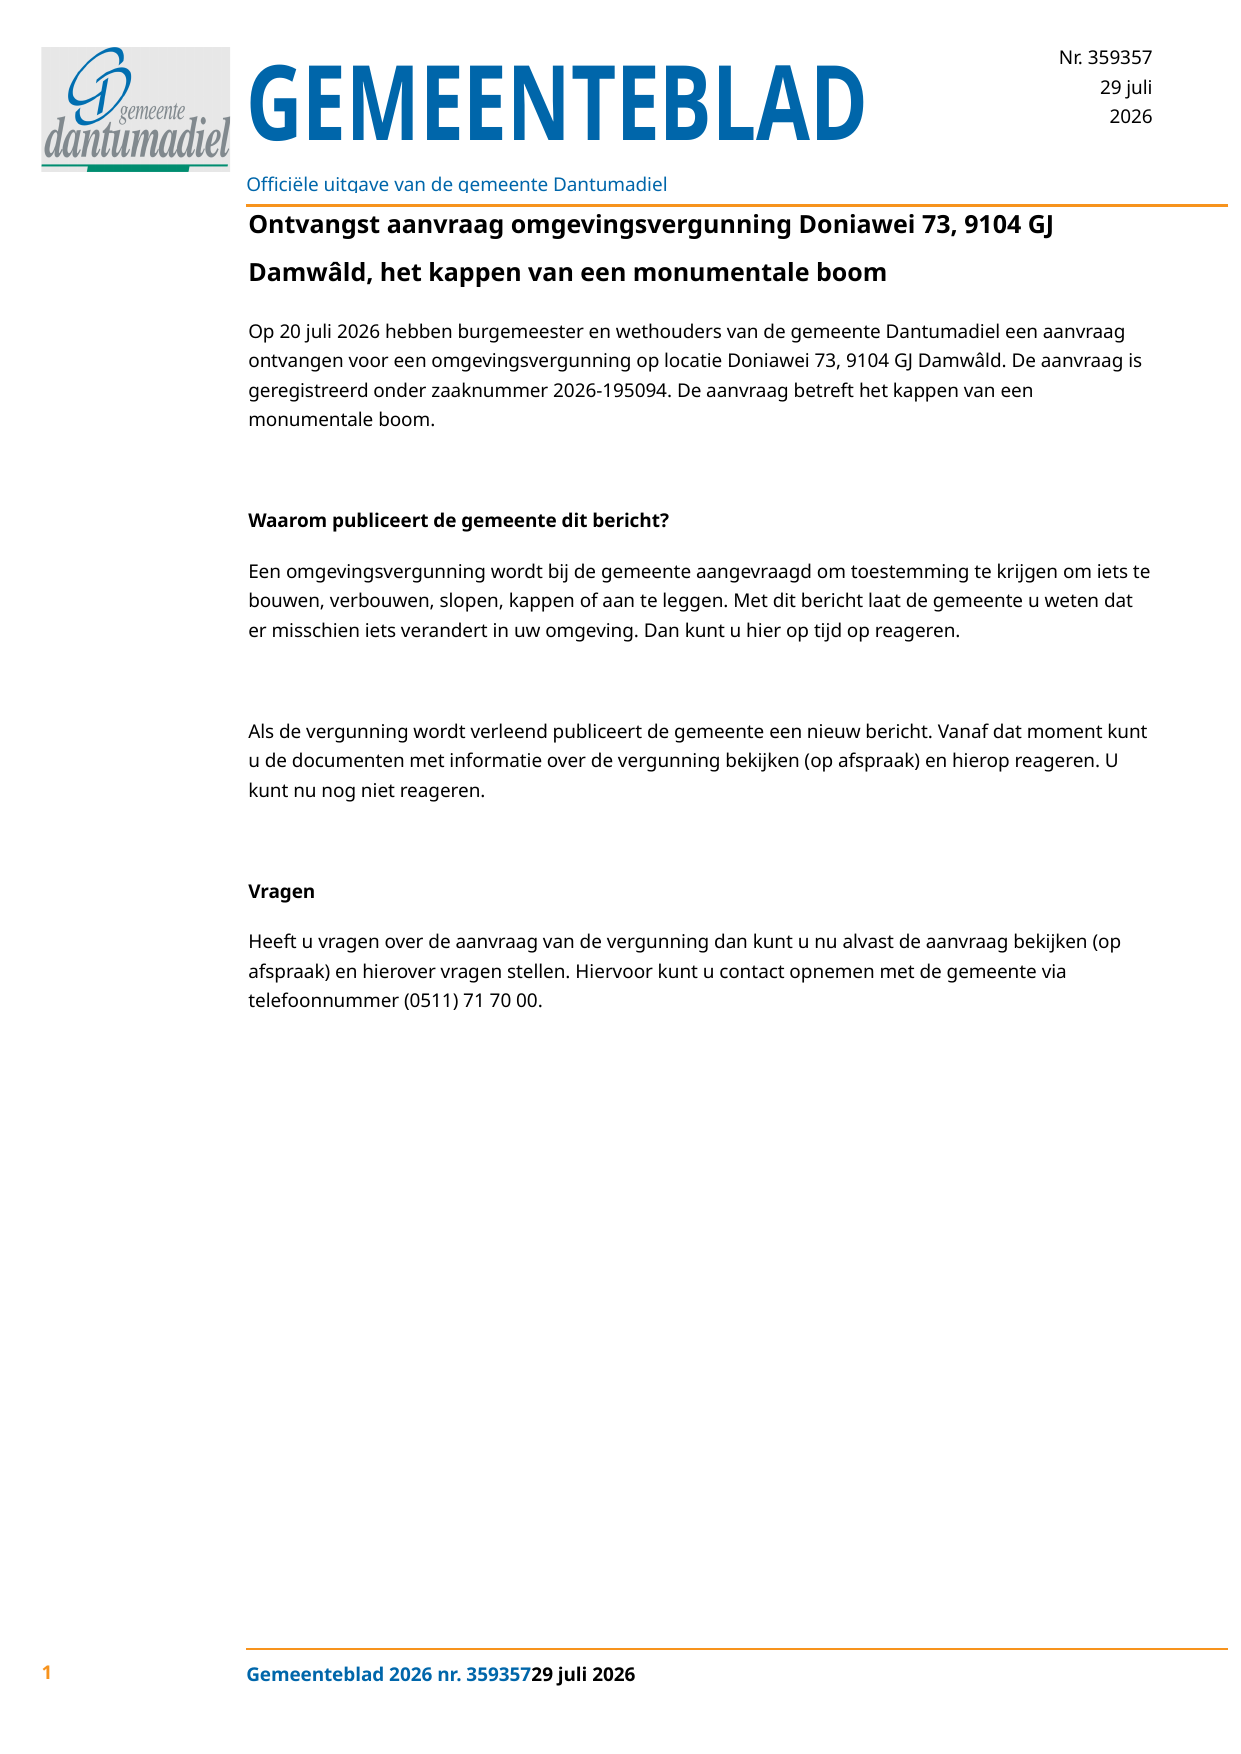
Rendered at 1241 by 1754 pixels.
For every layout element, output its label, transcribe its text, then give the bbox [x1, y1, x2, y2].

text Waarom publiceert de gemeente dit bericht? [248, 507, 1152, 533]
text Ontvangst aanvraag omgevingsvergunning Doniawei 73, 9104 GJ Damwâld, het kappen van een monumentale boom [248, 207, 1152, 288]
text Vragen [248, 878, 1152, 904]
text Heeft u vragen over de aanvraag van de vergunning dan kunt u nu alvast de aanvraag bekijken (op afspraak) en hierover vragen stellen. Hiervoor kunt u contact opnemen met de gemeente via telefoonnummer (0511) 71 70 00. [248, 928, 1152, 1013]
text Op 20 juli 2026 hebben burgemeester en wethouders van de gemeente Dantumadiel een aanvraag ontvangen voor een omgevingsvergunning op locatie Doniawei 73, 9104 GJ Damwâld. De aanvraag is geregistreerd onder zaaknummer 2026-195094. De aanvraag betreft het kappen van een monumentale boom. [248, 318, 1152, 432]
text Een omgevingsvergunning wordt bij de gemeente aangevraagd om toestemming te krijgen om iets te bouwen, verbouwen, slopen, kappen of aan te leggen. Met dit bericht laat de gemeente u weten dat er misschien iets verandert in uw omgeving. Dan kunt u hier op tijd op reageren. [248, 558, 1152, 643]
picture [41, 47, 231, 172]
text Als de vergunning wordt verleend publiceert de gemeente een nieuw bericht. Vanaf dat moment kunt u de documenten met informatie over de vergunning bekijken (op afspraak) en hierop reageren. U kunt nu nog niet reageren. [248, 718, 1152, 803]
